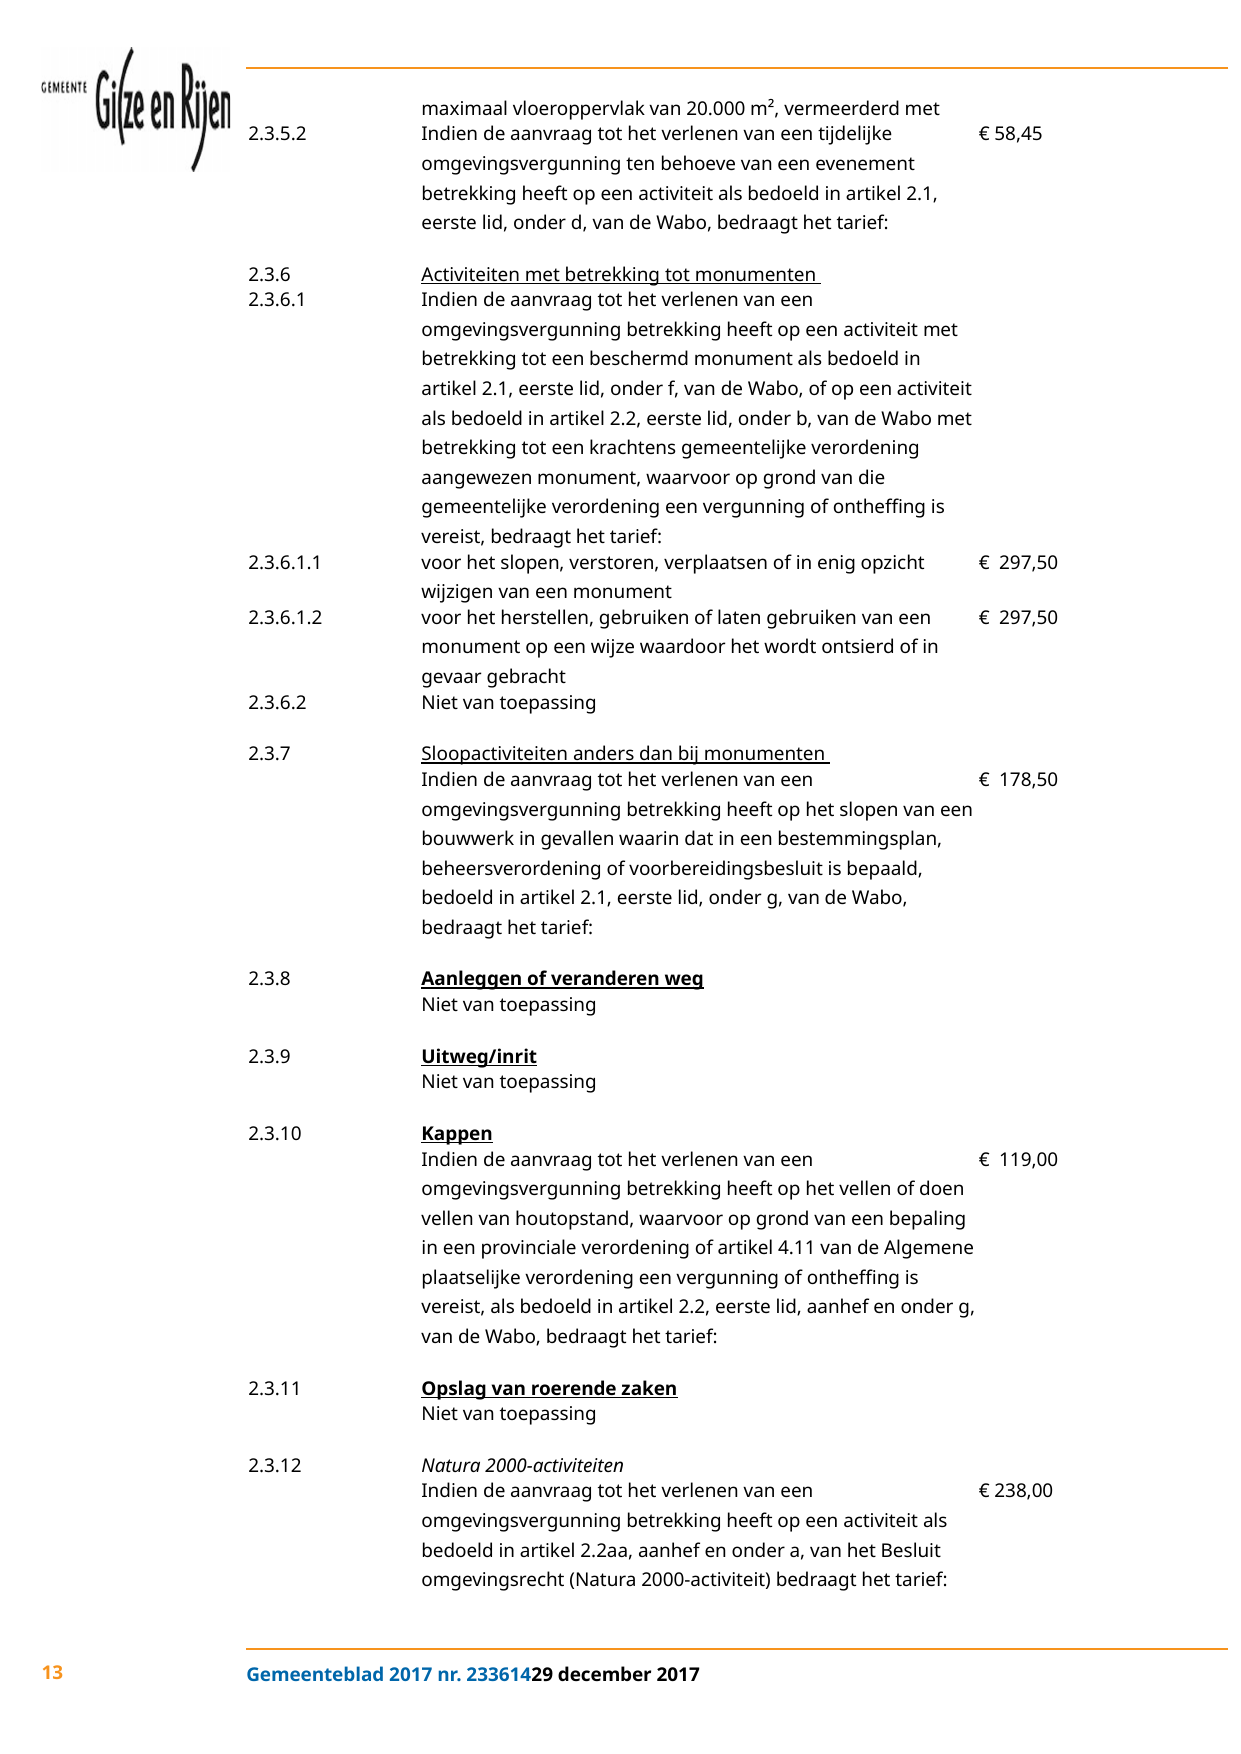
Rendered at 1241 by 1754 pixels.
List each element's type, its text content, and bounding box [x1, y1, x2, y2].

table_cell Niet van toepassing [421, 1069, 978, 1094]
table_cell [248, 1478, 421, 1592]
table_cell [979, 1094, 1152, 1120]
table_cell [248, 235, 421, 261]
table_cell [979, 1043, 1152, 1068]
table_cell [421, 715, 978, 741]
table_cell [248, 1426, 421, 1452]
table_cell € 178,50 [979, 766, 1152, 940]
table_cell [248, 940, 421, 966]
table_cell [979, 235, 1152, 261]
table_cell [979, 1452, 1152, 1478]
table_cell Opslag van roerende zaken [421, 1375, 978, 1400]
table_cell [421, 1349, 978, 1375]
table_cell [979, 1375, 1152, 1400]
table_cell 2.3.6 [248, 261, 421, 286]
table_cell 2.3.8 [248, 966, 421, 991]
table_cell Niet van toepassing [421, 689, 978, 715]
table_cell [248, 1017, 421, 1043]
table_cell 2.3.6.1.2 [248, 604, 421, 689]
table_cell Uitweg/inrit [421, 1043, 978, 1068]
table_cell [248, 766, 421, 940]
table_cell € 297,50 [979, 604, 1152, 689]
table_cell [248, 1094, 421, 1120]
table_cell [421, 235, 978, 261]
table_cell 2.3.12 [248, 1452, 421, 1478]
table_cell 2.3.11 [248, 1375, 421, 1400]
table_cell [248, 1400, 421, 1426]
table_cell [979, 1120, 1152, 1146]
table_cell € 58,45 [979, 121, 1152, 235]
table_cell [248, 1069, 421, 1094]
table_cell [248, 991, 421, 1017]
table_cell Indien de aanvraag tot het verlenen van een omgevingsvergunning betrekking heeft op het slopen van een bouwwerk in gevallen waarin dat in een bestemmingsplan, beheersverordening of voorbereidingsbesluit is bepaald, bedoeld in artikel 2.1, eerste lid, onder g, van de Wabo, bedraagt het tarief: [421, 766, 978, 940]
table_cell 2.3.6.1 [248, 286, 421, 549]
table_cell Niet van toepassing [421, 1400, 978, 1426]
table_cell maximaal vloeroppervlak van 20.000 m², vermeerderd met [421, 95, 978, 121]
table_cell Aanleggen of veranderen weg [421, 966, 978, 991]
table_cell [979, 966, 1152, 991]
table_cell [421, 940, 978, 966]
table_cell 2.3.5.2 [248, 121, 421, 235]
table_cell Indien de aanvraag tot het verlenen van een omgevingsvergunning betrekking heeft op het vellen of doen vellen van houtopstand, waarvoor op grond van een bepaling in een provinciale verordening of artikel 4.11 van de Algemene plaatselijke verordening een vergunning of ontheffing is vereist, als bedoeld in artikel 2.2, eerste lid, aanhef en onder g, van de Wabo, bedraagt het tarief: [421, 1146, 978, 1349]
table_cell [979, 940, 1152, 966]
table_cell € 238,00 [979, 1478, 1152, 1592]
table_cell 2.3.9 [248, 1043, 421, 1068]
table_cell 2.3.6.2 [248, 689, 421, 715]
table_cell [979, 1426, 1152, 1452]
table_cell [979, 286, 1152, 549]
table_cell € 297,50 [979, 549, 1152, 604]
table_cell 2.3.7 [248, 741, 421, 766]
table_cell voor het herstellen, gebruiken of laten gebruiken van een monument op een wijze waardoor het wordt ontsierd of in gevaar gebracht [421, 604, 978, 689]
table_cell 2.3.6.1.1 [248, 549, 421, 604]
table_cell Indien de aanvraag tot het verlenen van een tijdelijke omgevingsvergunning ten behoeve van een evenement betrekking heeft op een activiteit als bedoeld in artikel 2.1, eerste lid, onder d, van de Wabo, bedraagt het tarief: [421, 121, 978, 235]
picture [41, 47, 231, 172]
table_cell Kappen [421, 1120, 978, 1146]
table_cell Indien de aanvraag tot het verlenen van een omgevingsvergunning betrekking heeft op een activiteit met betrekking tot een beschermd monument als bedoeld in artikel 2.1, eerste lid, onder f, van de Wabo, of op een activiteit als bedoeld in artikel 2.2, eerste lid, onder b, van de Wabo met betrekking tot een krachtens gemeentelijke verordening aangewezen monument, waarvoor op grond van die gemeentelijke verordening een vergunning of ontheffing is vereist, bedraagt het tarief: [421, 286, 978, 549]
table_cell [248, 1146, 421, 1349]
table_cell [248, 1349, 421, 1375]
table_cell [979, 689, 1152, 715]
table_cell Activiteiten met betrekking tot monumenten [421, 261, 978, 286]
table_cell € 119,00 [979, 1146, 1152, 1349]
table_cell Natura 2000-activiteiten [421, 1452, 978, 1478]
table_cell [421, 1017, 978, 1043]
table_cell 2.3.10 [248, 1120, 421, 1146]
table_cell [248, 95, 421, 121]
table_cell Indien de aanvraag tot het verlenen van een omgevingsvergunning betrekking heeft op een activiteit als bedoeld in artikel 2.2aa, aanhef en onder a, van het Besluit omgevingsrecht (Natura 2000-activiteit) bedraagt het tarief: [421, 1478, 978, 1592]
table_cell [979, 1069, 1152, 1094]
table_cell Niet van toepassing [421, 991, 978, 1017]
table_cell Sloopactiviteiten anders dan bij monumenten [421, 741, 978, 766]
table_cell [979, 1400, 1152, 1426]
table_cell [979, 261, 1152, 286]
table_cell [421, 1426, 978, 1452]
table_cell [248, 715, 421, 741]
table_cell [421, 1094, 978, 1120]
table_cell [979, 1349, 1152, 1375]
table_cell [979, 991, 1152, 1017]
table_cell [979, 741, 1152, 766]
table_cell [979, 715, 1152, 741]
table_cell voor het slopen, verstoren, verplaatsen of in enig opzicht wijzigen van een monument [421, 549, 978, 604]
table_cell [979, 1017, 1152, 1043]
table_cell [979, 95, 1152, 121]
